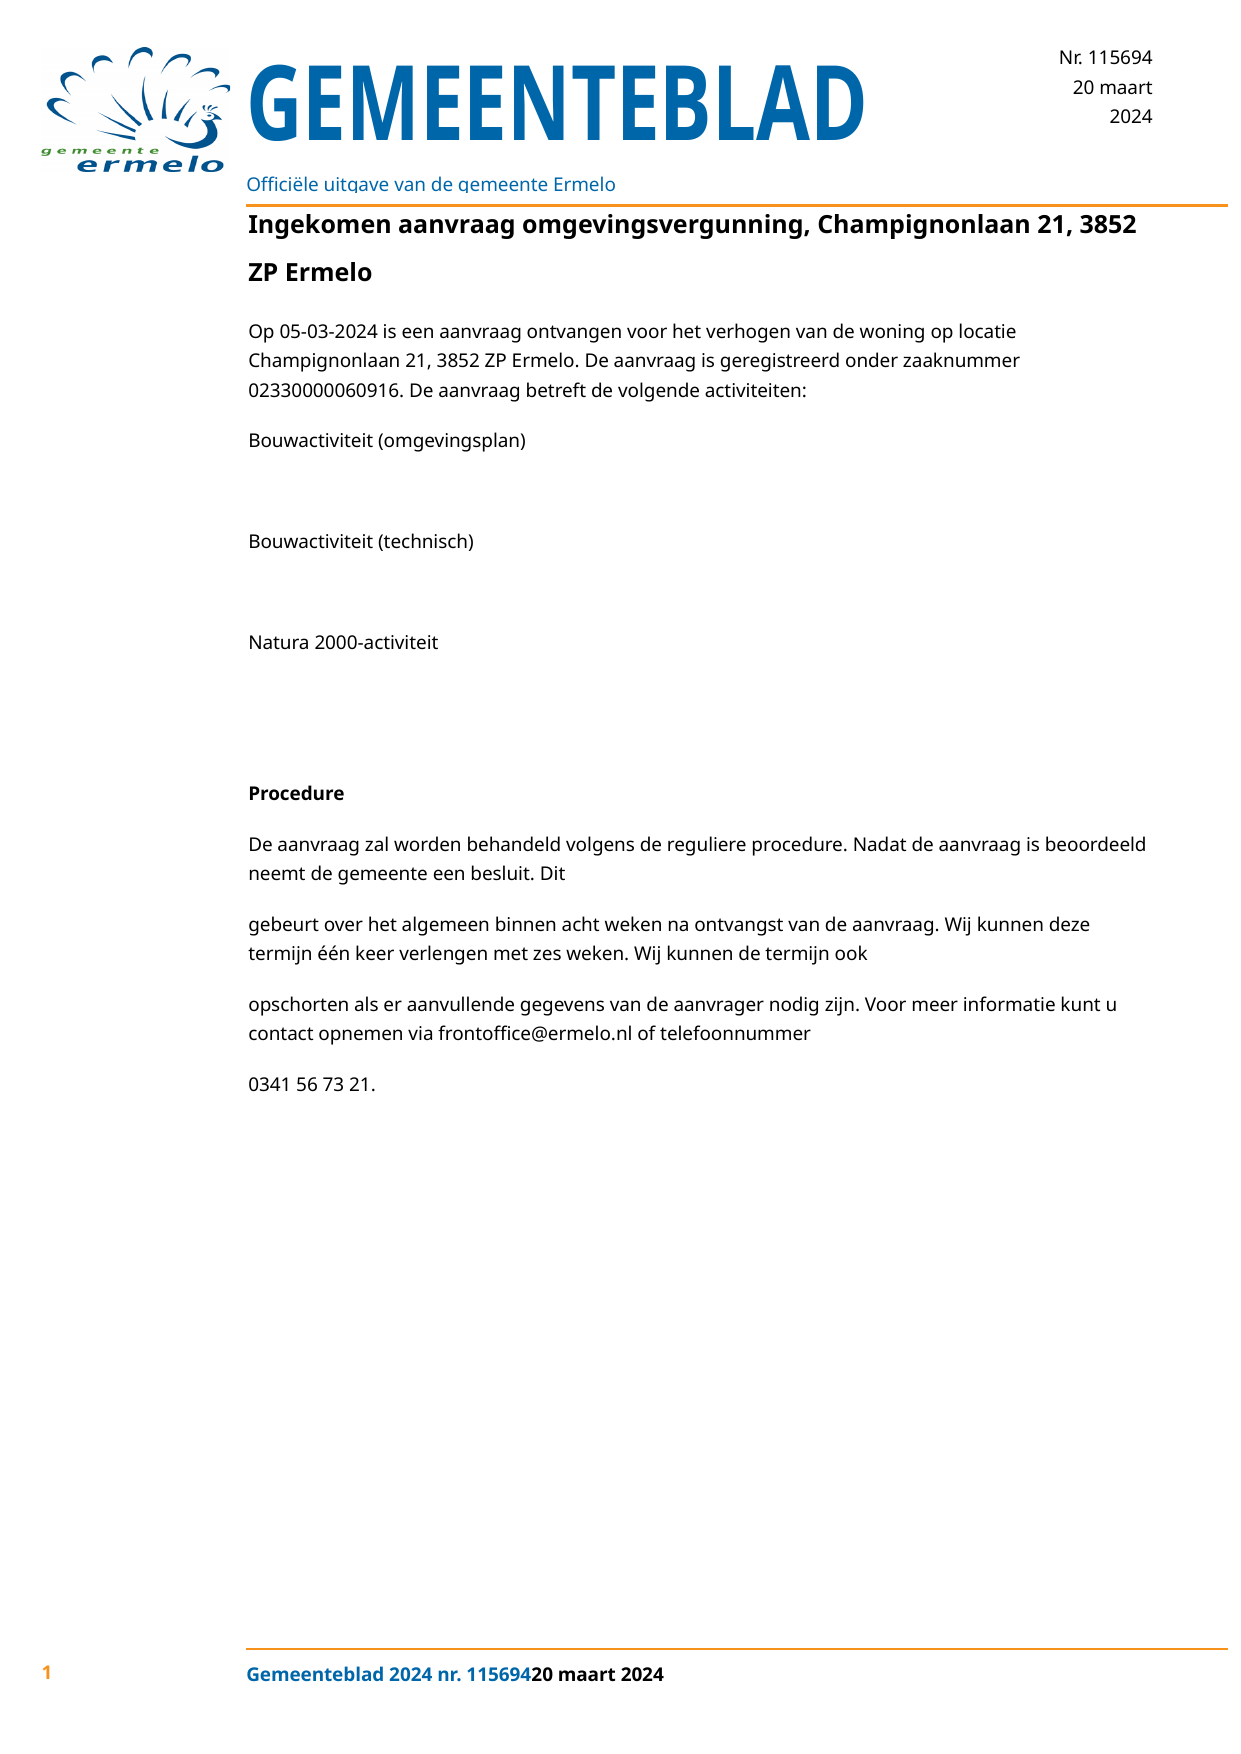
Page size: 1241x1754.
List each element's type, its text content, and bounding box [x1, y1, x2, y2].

text gebeurt over het algemeen binnen acht weken na ontvangst van de aanvraag. Wij kunnen deze termijn één keer verlengen met zes weken. Wij kunnen de termijn ook [248, 911, 1152, 966]
text Natura 2000-activiteit [248, 629, 1152, 655]
text Op 05-03-2024 is een aanvraag ontvangen voor het verhogen van de woning op locatie Champignonlaan 21, 3852 ZP Ermelo. De aanvraag is geregistreerd onder zaaknummer 02330000060916. De aanvraag betreft de volgende activiteiten: [248, 318, 1152, 403]
text 0341 56 73 21. [248, 1071, 1152, 1097]
text Bouwactiviteit (technisch) [248, 528, 1152, 554]
text Bouwactiviteit (omgevingsplan) [248, 427, 1152, 453]
picture [41, 47, 231, 172]
text Ingekomen aanvraag omgevingsvergunning, Champignonlaan 21, 3852 ZP Ermelo [248, 207, 1152, 288]
text opschorten als er aanvullende gegevens van de aanvrager nodig zijn. Voor meer informatie kunt u contact opnemen via frontoffice@ermelo.nl of telefoonnummer [248, 991, 1152, 1046]
text De aanvraag zal worden behandeld volgens de reguliere procedure. Nadat de aanvraag is beoordeeld neemt de gemeente een besluit. Dit [248, 831, 1152, 886]
text Procedure [248, 780, 1152, 806]
